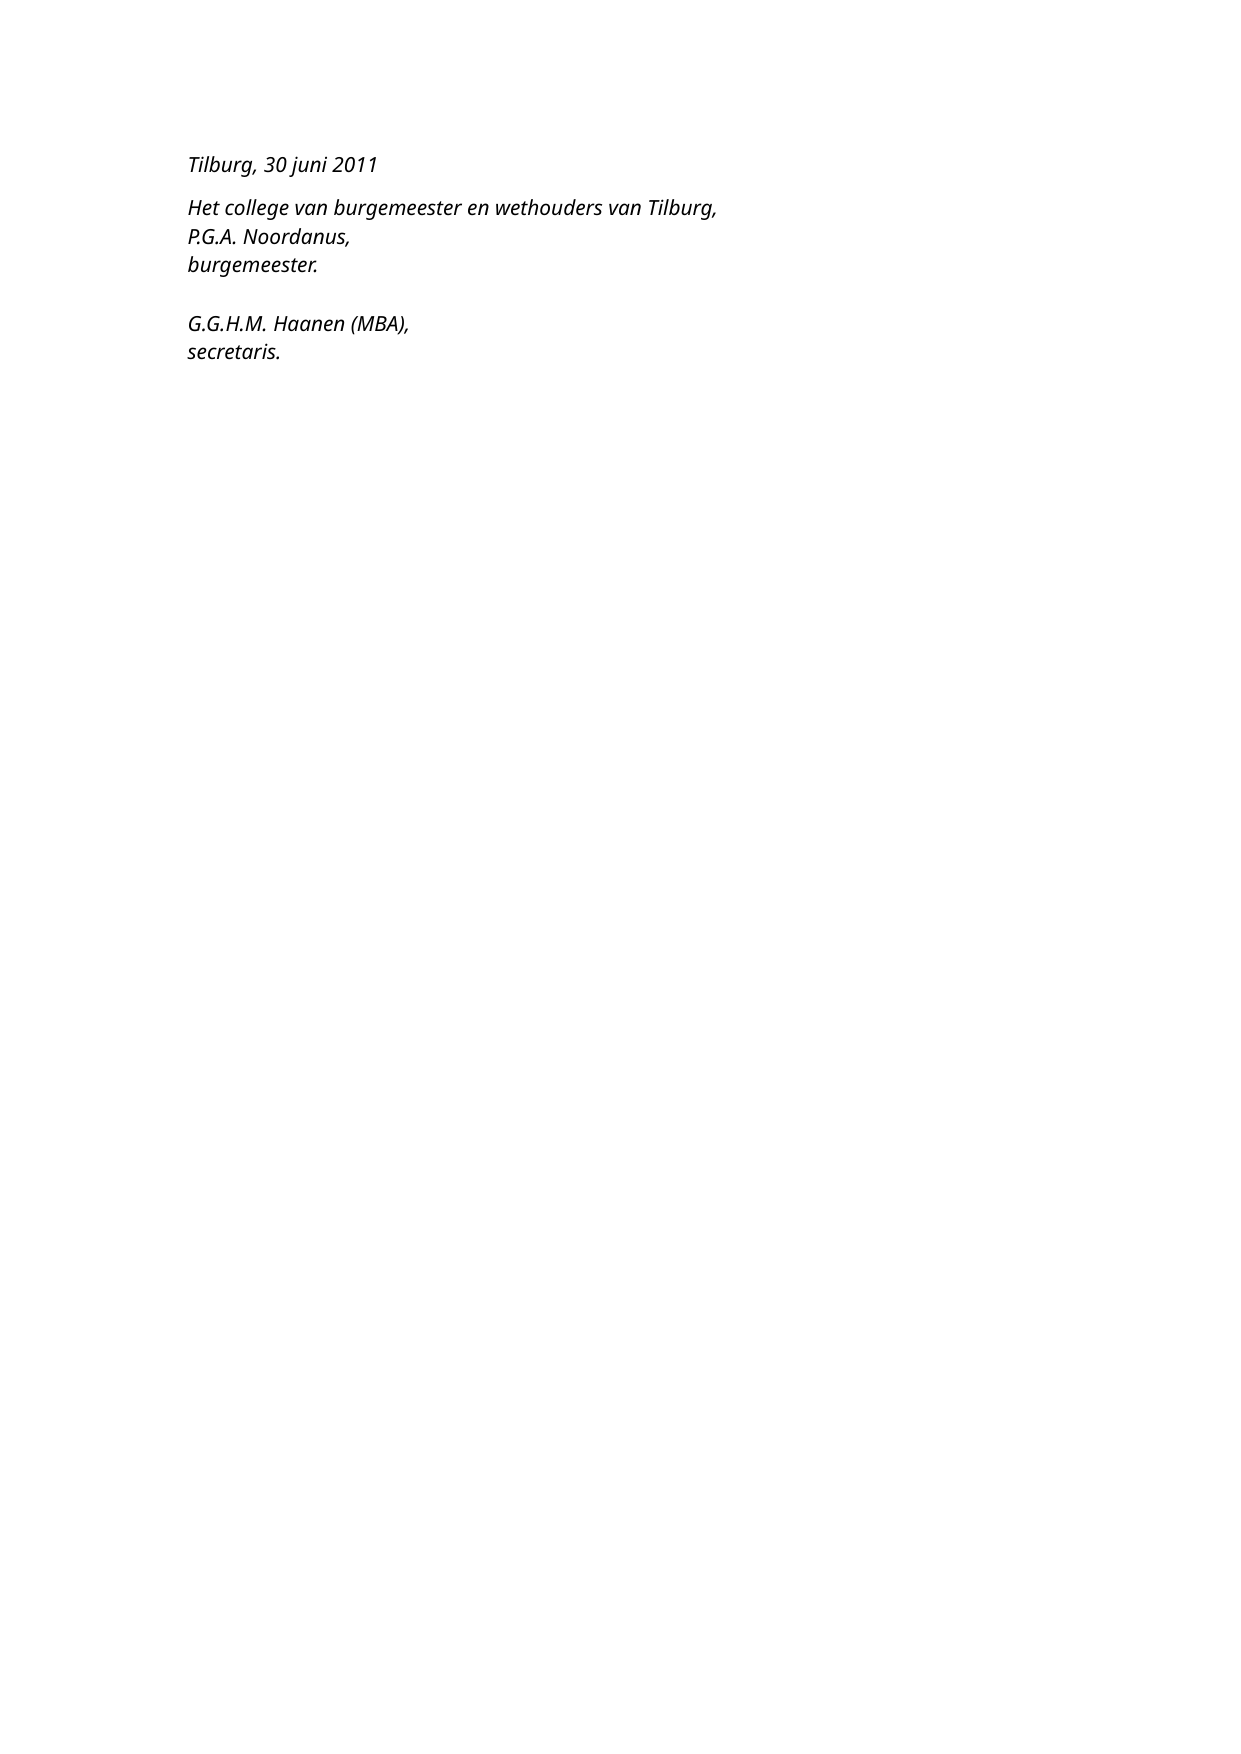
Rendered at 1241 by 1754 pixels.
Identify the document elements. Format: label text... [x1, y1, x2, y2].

text Het college van burgemeester en wethouders van Tilburg, [187, 193, 1053, 222]
text Tilburg, 30 juni 2011 [187, 150, 1053, 178]
text burgemeester. [187, 250, 1053, 279]
text P.G.A. Noordanus, [187, 222, 1053, 250]
text G.G.H.M. Haanen (MBA), [187, 309, 1053, 337]
text secretaris. [187, 337, 1053, 366]
